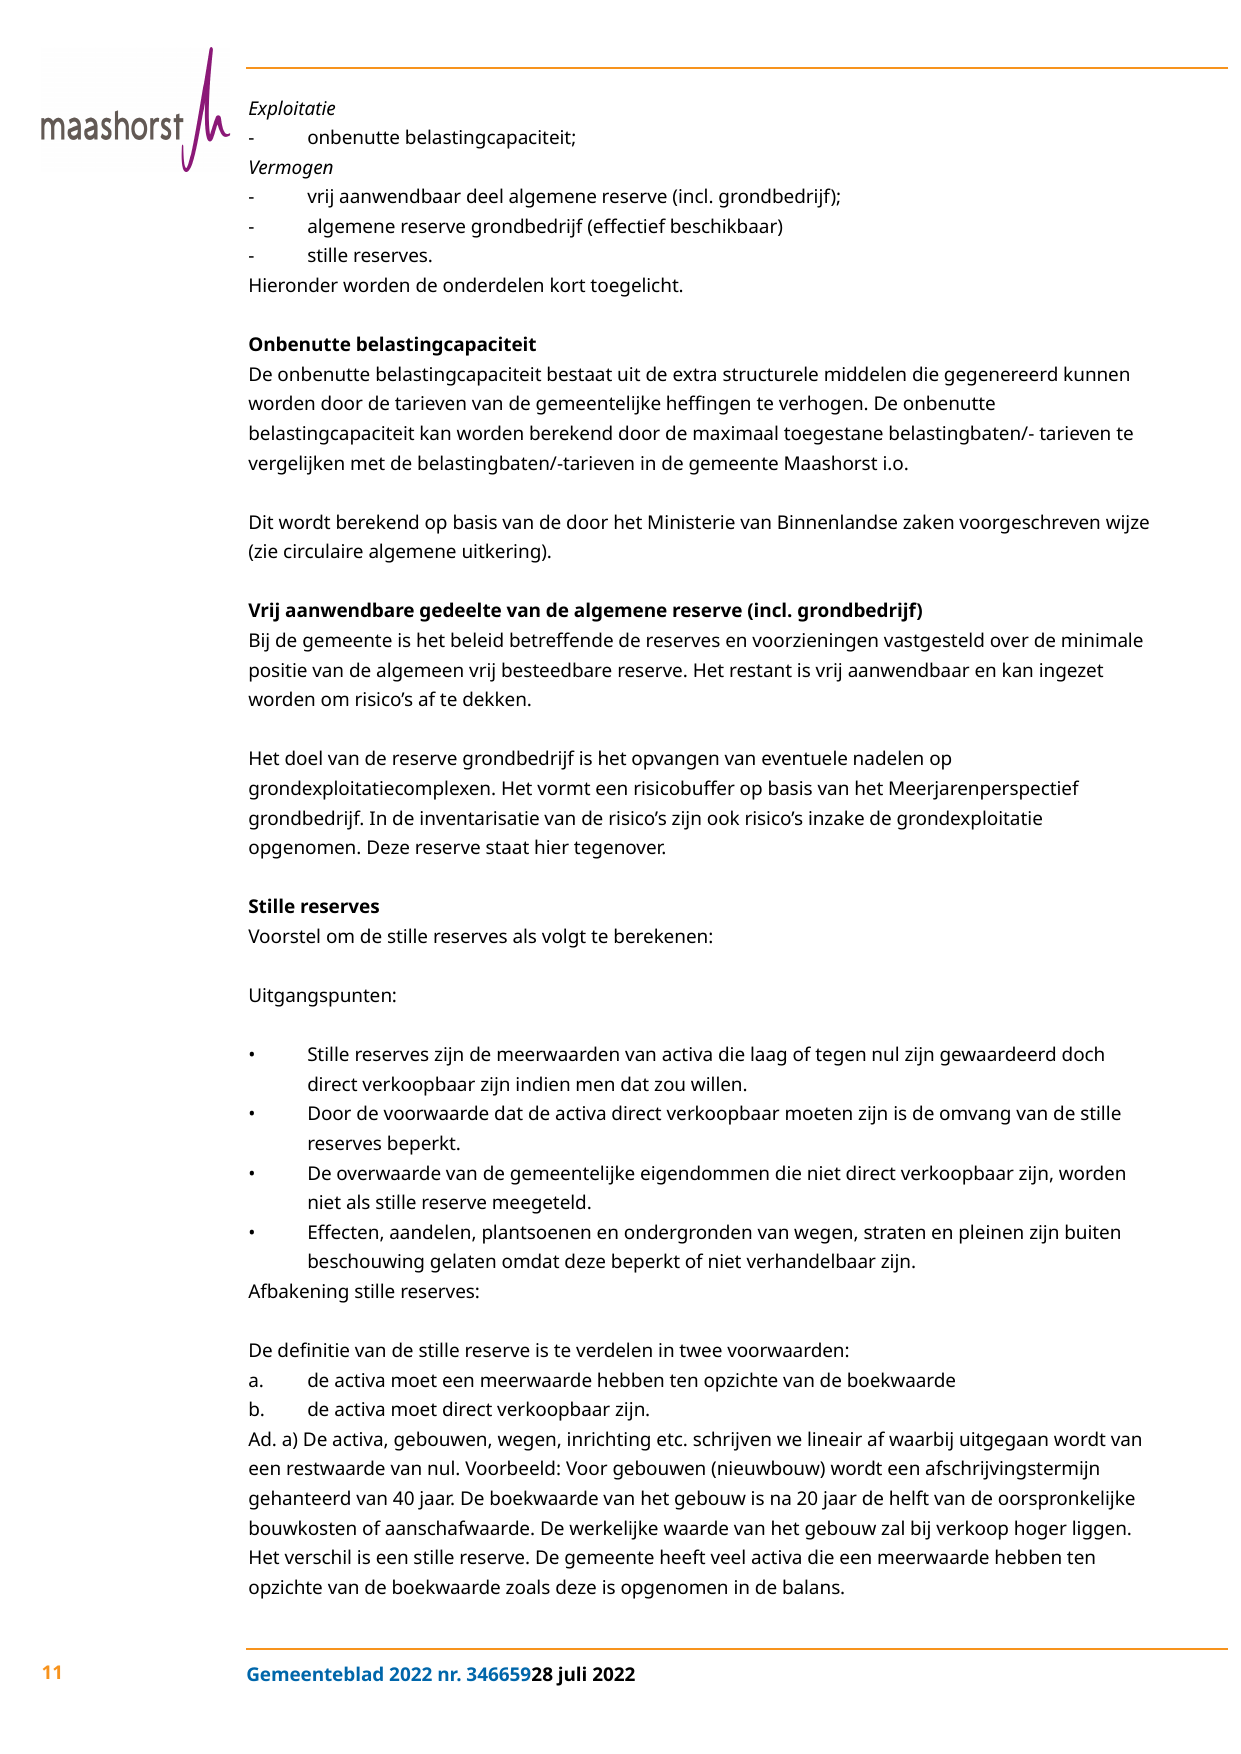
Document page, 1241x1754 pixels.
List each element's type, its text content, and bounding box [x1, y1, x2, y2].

text Voorstel om de stille reserves als volgt te berekenen: [248, 923, 1152, 949]
text De definitie van de stille reserve is te verdelen in twee voorwaarden: [248, 1337, 1152, 1363]
text Hieronder worden de onderdelen kort toegelicht. [248, 272, 1152, 298]
text Bij de gemeente is het beleid betreffende de reserves en voorzieningen vastgesteld over de minimale positie van de algemeen vrij besteedbare reserve. Het restant is vrij aanwendbaar en kan ingezet worden om risico’s af te dekken. [248, 627, 1152, 712]
list vrij aanwendbaar deel algemene reserve (incl. grondbedrijf); [248, 183, 1152, 209]
picture [41, 47, 231, 172]
list Effecten, aandelen, plantsoenen en ondergronden van wegen, straten en pleinen zijn buiten beschouwing gelaten omdat deze beperkt of niet verhandelbaar zijn. [248, 1219, 1152, 1274]
text Stille reserves [248, 893, 1152, 919]
list Door de voorwaarde dat de activa direct verkoopbaar moeten zijn is de omvang van de stille reserves beperkt. [248, 1101, 1152, 1156]
text Onbenutte belastingcapaciteit [248, 331, 1152, 357]
list De overwaarde van de gemeentelijke eigendommen die niet direct verkoopbaar zijn, worden niet als stille reserve meegeteld. [248, 1160, 1152, 1215]
list stille reserves. [248, 243, 1152, 268]
text Ad. a) De activa, gebouwen, wegen, inrichting etc. schrijven we lineair af waarbij uitgegaan wordt van een restwaarde van nul. Voorbeeld: Voor gebouwen (nieuwbouw) wordt een afschrijvingstermijn gehanteerd van 40 jaar. De boekwaarde van het gebouw is na 20 jaar de helft van de oorspronkelijke bouwkosten of aanschafwaarde. De werkelijke waarde van het gebouw zal bij verkoop hoger liggen. Het verschil is een stille reserve. De gemeente heeft veel activa die een meerwaarde hebben ten opzichte van de boekwaarde zoals deze is opgenomen in de balans. [248, 1426, 1152, 1600]
list de activa moet een meerwaarde hebben ten opzichte van de boekwaarde [248, 1367, 1152, 1393]
text Exploitatie [248, 95, 1152, 121]
text Dit wordt berekend op basis van de door het Ministerie van Binnenlandse zaken voorgeschreven wijze (zie circulaire algemene uitkering). [248, 509, 1152, 564]
text Vermogen [248, 154, 1152, 180]
list algemene reserve grondbedrijf (effectief beschikbaar) [248, 213, 1152, 239]
list de activa moet direct verkoopbaar zijn. [248, 1396, 1152, 1422]
text De onbenutte belastingcapaciteit bestaat uit de extra structurele middelen die gegenereerd kunnen worden door de tarieven van de gemeentelijke heffingen te verhogen. De onbenutte belastingcapaciteit kan worden berekend door de maximaal toegestane belastingbaten/- tarieven te vergelijken met de belastingbaten/-tarieven in de gemeente Maashorst i.o. [248, 361, 1152, 476]
text Afbakening stille reserves: [248, 1278, 1152, 1304]
text Het doel van de reserve grondbedrijf is het opvangen van eventuele nadelen op grondexploitatiecomplexen. Het vormt een risicobuffer op basis van het Meerjarenperspectief grondbedrijf. In de inventarisatie van de risico’s zijn ook risico’s inzake de grondexploitatie opgenomen. Deze reserve staat hier tegenover. [248, 746, 1152, 860]
list Stille reserves zijn de meerwaarden van activa die laag of tegen nul zijn gewaardeerd doch direct verkoopbaar zijn indien men dat zou willen. [248, 1041, 1152, 1097]
text Vrij aanwendbare gedeelte van de algemene reserve (incl. grondbedrijf) [248, 598, 1152, 623]
text Uitgangspunten: [248, 982, 1152, 1008]
list onbenutte belastingcapaciteit; [248, 124, 1152, 150]
